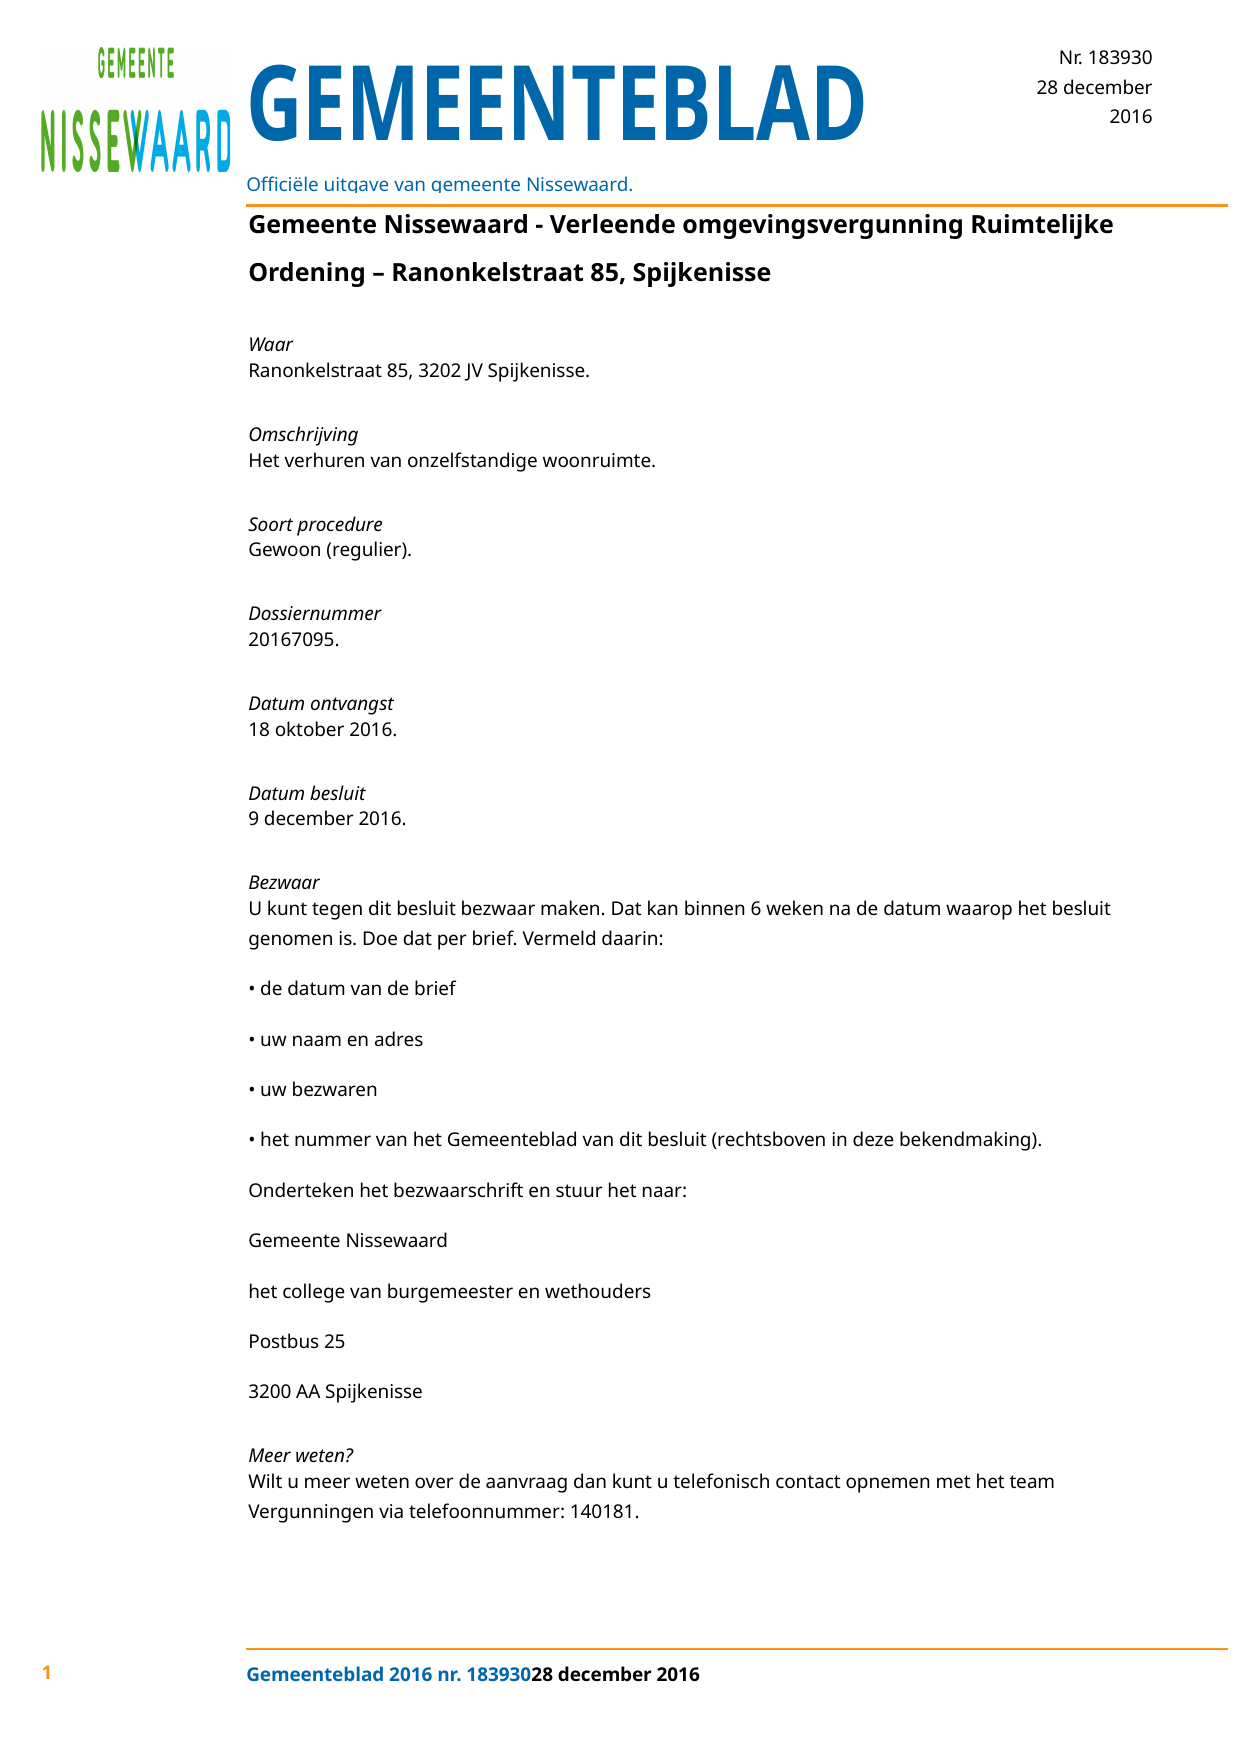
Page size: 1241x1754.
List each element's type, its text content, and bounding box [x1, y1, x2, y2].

picture [176, 157, 187, 172]
text 18 oktober 2016. [248, 716, 1152, 742]
text Wilt u meer weten over de aanvraag dan kunt u telefonisch contact opnemen met het team Vergunningen via telefoonnummer: 140181. [248, 1468, 1152, 1524]
text • het nummer van het Gemeenteblad van dit besluit (rechtsboven in deze bekendmaking). [248, 1127, 1152, 1152]
text Soort procedure [248, 511, 1152, 537]
text Onderteken het bezwaarschrift en stuur het naar: [248, 1177, 1152, 1203]
text • uw naam en adres [248, 1026, 1152, 1051]
text • uw bezwaren [248, 1076, 1152, 1102]
text U kunt tegen dit besluit bezwaar maken. Dat kan binnen 6 weken na de datum waarop het besluit genomen is. Doe dat per brief. Vermeld daarin: [248, 895, 1152, 951]
text 9 december 2016. [248, 806, 1152, 831]
text Ranonkelstraat 85, 3202 JV Spijkenisse. [248, 357, 1152, 383]
text Gewoon (regulier). [248, 537, 1152, 562]
text het college van burgemeester en wethouders [248, 1278, 1152, 1303]
text Postbus 25 [248, 1328, 1152, 1354]
text • de datum van de brief [248, 975, 1152, 1001]
text Omschrijving [248, 421, 1152, 447]
picture [200, 151, 206, 172]
text Dossiernummer [248, 601, 1152, 626]
text Datum besluit [248, 780, 1152, 806]
text Gemeente Nissewaard - Verleende omgevingsvergunning Ruimtelijke Ordening – Ranonkelstraat 85, Spijkenisse [248, 207, 1152, 288]
text Het verhuren van onzelfstandige woonruimte. [248, 447, 1152, 473]
picture [41, 47, 231, 172]
picture [222, 122, 227, 160]
picture [154, 157, 165, 172]
text Datum ontvangst [248, 690, 1152, 716]
text Waar [248, 331, 1152, 357]
picture [201, 122, 206, 138]
text Meer weten? [248, 1443, 1152, 1468]
text 3200 AA Spijkenisse [248, 1379, 1152, 1404]
text Gemeente Nissewaard [248, 1227, 1152, 1253]
text 20167095. [248, 626, 1152, 652]
text Bezwaar [248, 869, 1152, 895]
